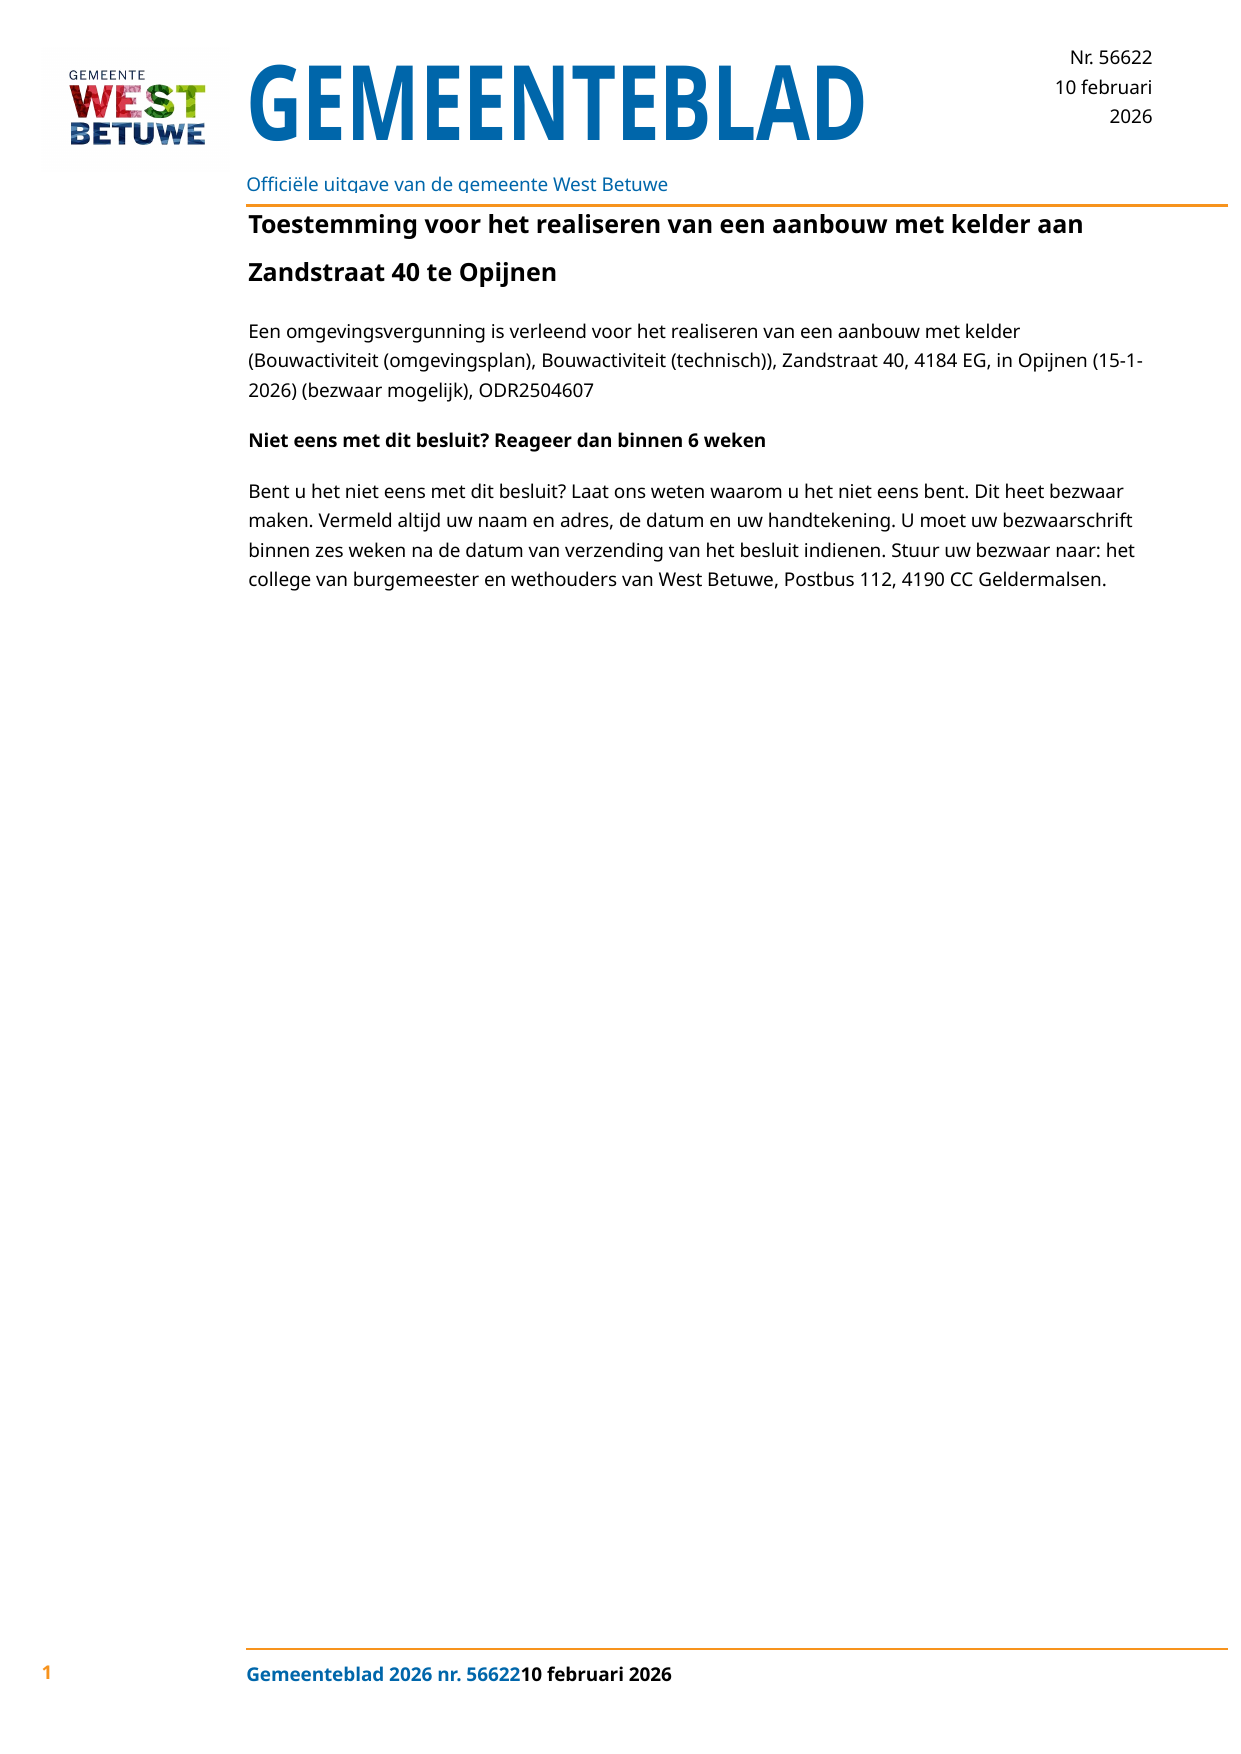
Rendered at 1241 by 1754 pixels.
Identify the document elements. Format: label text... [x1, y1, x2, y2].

text Niet eens met dit besluit? Reageer dan binnen 6 weken [248, 427, 1152, 453]
text Bent u het niet eens met dit besluit? Laat ons weten waarom u het niet eens bent. Dit heet bezwaar maken. Vermeld altijd uw naam en adres, de datum en uw handtekening. U moet uw bezwaarschrift binnen zes weken na de datum van verzending van het besluit indienen. Stuur uw bezwaar naar: het college van burgemeester en wethouders van West Betuwe, Postbus 112, 4190 CC Geldermalsen. [248, 478, 1152, 592]
text Een omgevingsvergunning is verleend voor het realiseren van een aanbouw met kelder (Bouwactiviteit (omgevingsplan), Bouwactiviteit (technisch)), Zandstraat 40, 4184 EG, in Opijnen (15-1-2026) (bezwaar mogelijk), ODR2504607 [248, 318, 1152, 403]
picture [41, 47, 231, 172]
text Toestemming voor het realiseren van een aanbouw met kelder aan Zandstraat 40 te Opijnen [248, 207, 1152, 288]
